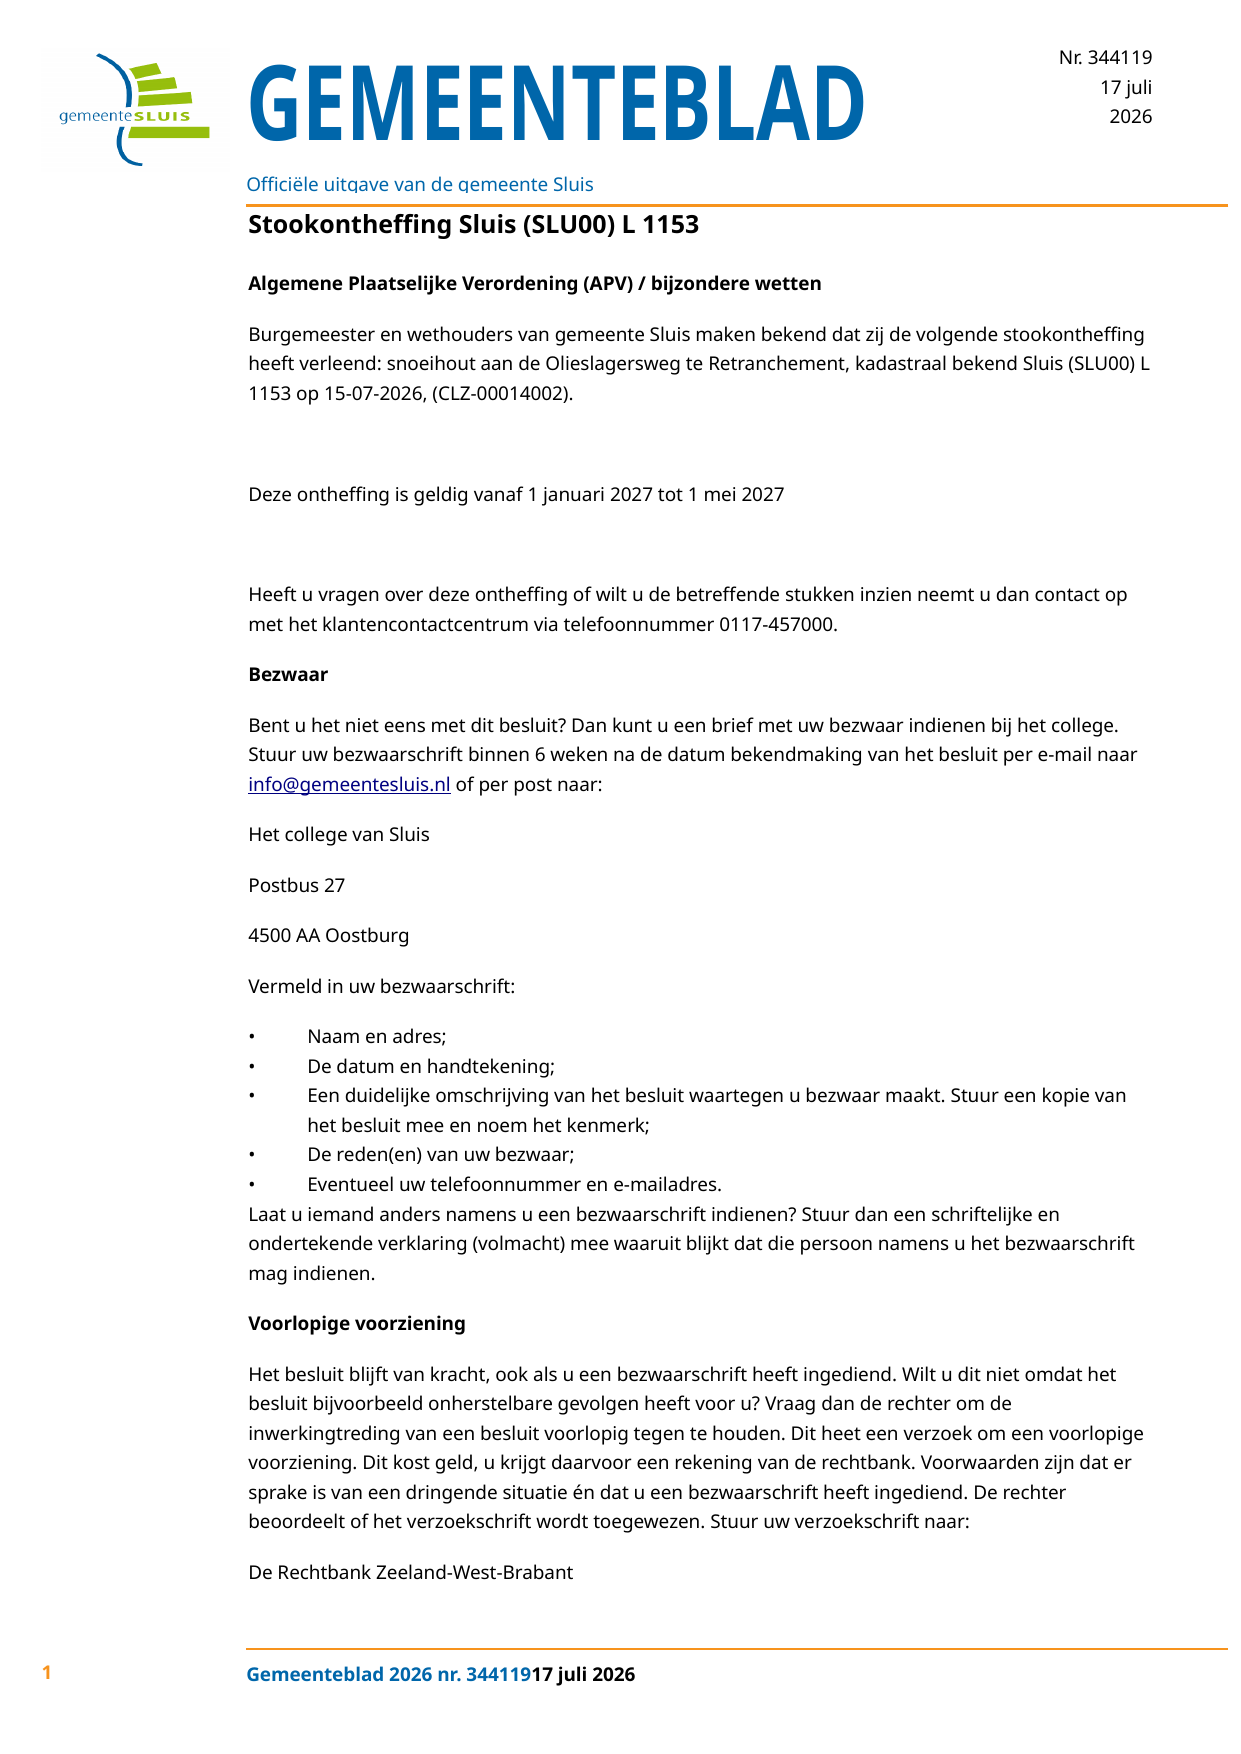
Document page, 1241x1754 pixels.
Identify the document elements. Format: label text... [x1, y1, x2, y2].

text Vermeld in uw bezwaarschrift: [248, 973, 1152, 998]
text Het besluit blijft van kracht, ook als u een bezwaarschrift heeft ingediend. Wilt u dit niet omdat het besluit bijvoorbeeld onherstelbare gevolgen heeft voor u? Vraag dan de rechter om de inwerkingtreding van een besluit voorlopig tegen te houden. Dit heet een verzoek om een voorlopige voorziening. Dit kost geld, u krijgt daarvoor een rekening van de rechtbank. Voorwaarden zijn dat er sprake is van een dringende situatie én dat u een bezwaarschrift heeft ingediend. De rechter beoordeelt of het verzoekschrift wordt toegewezen. Stuur uw verzoekschrift naar: [248, 1361, 1152, 1534]
list De datum en handtekening; [248, 1053, 1152, 1078]
text Bezwaar [248, 662, 1152, 687]
list De reden(en) van uw bezwaar; [248, 1142, 1152, 1167]
picture [41, 47, 231, 172]
text Voorlopige voorziening [248, 1310, 1152, 1336]
text Deze ontheffing is geldig vanaf 1 januari 2027 tot 1 mei 2027 [248, 481, 1152, 506]
text Postbus 27 [248, 872, 1152, 898]
text De Rechtbank Zeeland-West-Brabant [248, 1559, 1152, 1585]
list Een duidelijke omschrijving van het besluit waartegen u bezwaar maakt. Stuur een kopie van het besluit mee en noem het kenmerk; [248, 1082, 1152, 1138]
text 4500 AA Oostburg [248, 922, 1152, 948]
text Het college van Sluis [248, 822, 1152, 847]
text Stookontheffing Sluis (SLU00) L 1153 [248, 207, 1152, 241]
list Eventueel uw telefoonnummer en e-mailadres. [248, 1171, 1152, 1197]
text Heeft u vragen over deze ontheffing of wilt u de betreffende stukken inzien neemt u dan contact op met het klantencontactcentrum via telefoonnummer 0117-457000. [248, 582, 1152, 637]
text Burgemeester en wethouders van gemeente Sluis maken bekend dat zij de volgende stookontheffing heeft verleend: snoeihout aan de Olieslagersweg te Retranchement, kadastraal bekend Sluis (SLU00) L 1153 op 15-07-2026, (CLZ-00014002). [248, 321, 1152, 406]
text Bent u het niet eens met dit besluit? Dan kunt u een brief met uw bezwaar indienen bij het college. Stuur uw bezwaarschrift binnen 6 weken na de datum bekendmaking van het besluit per e-mail naar info@gemeentesluis.nl of per post naar: [248, 712, 1152, 797]
text Algemene Plaatselijke Verordening (APV) / bijzondere wetten [248, 270, 1152, 296]
text Laat u iemand anders namens u een bezwaarschrift indienen? Stuur dan een schriftelijke en ondertekende verklaring (volmacht) mee waaruit blijkt dat die persoon namens u het bezwaarschrift mag indienen. [248, 1201, 1152, 1286]
list Naam en adres; [248, 1023, 1152, 1049]
